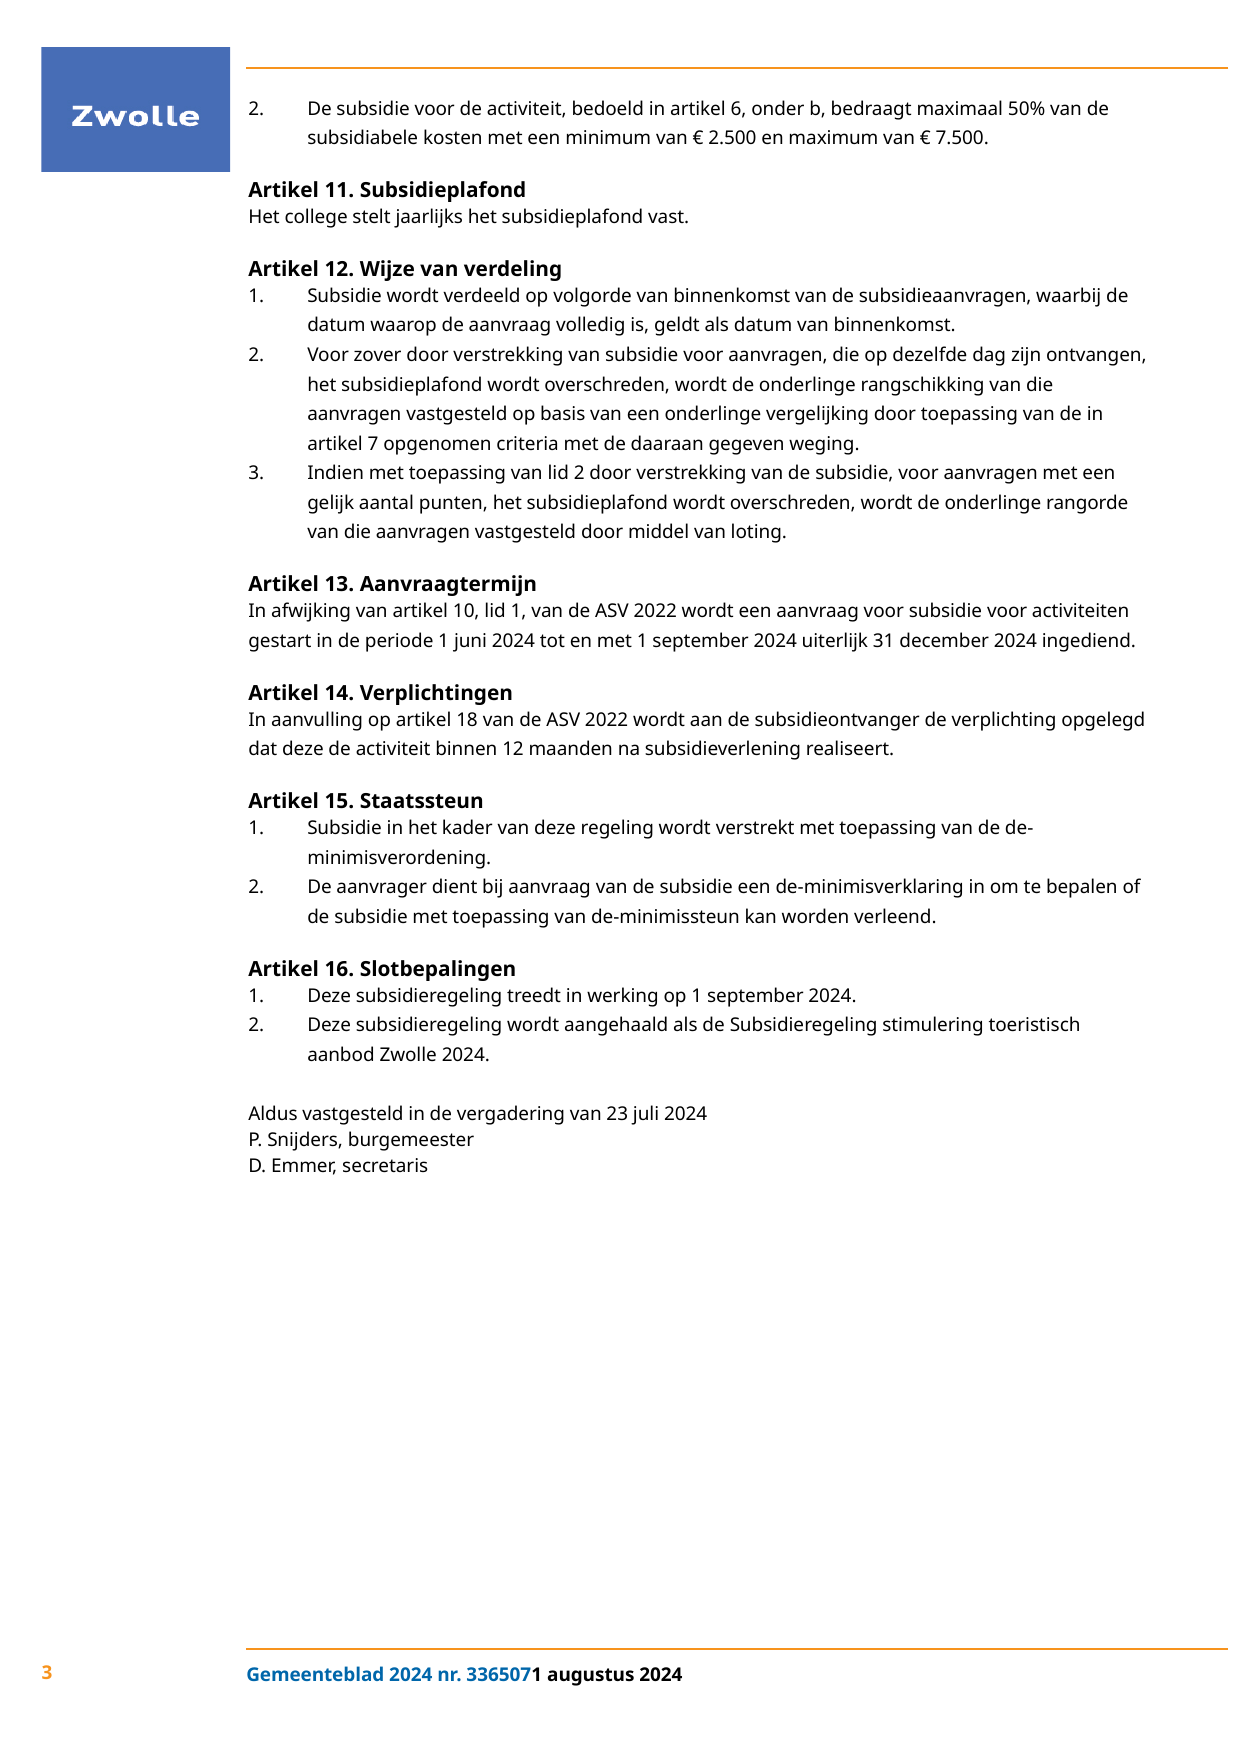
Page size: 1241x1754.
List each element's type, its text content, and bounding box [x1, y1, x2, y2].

list Subsidie wordt verdeeld op volgorde van binnenkomst van de subsidieaanvragen, waarbij de datum waarop de aanvraag volledig is, geldt als datum van binnenkomst. [248, 282, 1152, 337]
text Artikel 13. Aanvraagtermijn [248, 569, 1152, 598]
picture [41, 47, 231, 172]
list Deze subsidieregeling wordt aangehaald als de Subsidieregeling stimulering toeristisch aanbod Zwolle 2024. [248, 1012, 1152, 1067]
text Artikel 14. Verplichtingen [248, 678, 1152, 706]
text Artikel 11. Subsidieplafond [248, 175, 1152, 203]
text D. Emmer, secretaris [248, 1152, 1152, 1178]
list Deze subsidieregeling treedt in werking op 1 september 2024. [248, 982, 1152, 1008]
text P. Snijders, burgemeester [248, 1126, 1152, 1152]
list De aanvrager dient bij aanvraag van de subsidie een de-minimisverklaring in om te bepalen of de subsidie met toepassing van de-minimissteun kan worden verleend. [248, 874, 1152, 929]
list Voor zover door verstrekking van subsidie voor aanvragen, die op dezelfde dag zijn ontvangen, het subsidieplafond wordt overschreden, wordt de onderlinge rangschikking van die aanvragen vastgesteld op basis van een onderlinge vergelijking door toepassing van de in artikel 7 opgenomen criteria met de daaraan gegeven weging. [248, 341, 1152, 456]
list Indien met toepassing van lid 2 door verstrekking van de subsidie, voor aanvragen met een gelijk aantal punten, het subsidieplafond wordt overschreden, wordt de onderlinge rangorde van die aanvragen vastgesteld door middel van loting. [248, 459, 1152, 544]
text In afwijking van artikel 10, lid 1, van de ASV 2022 wordt een aanvraag voor subsidie voor activiteiten gestart in de periode 1 juni 2024 tot en met 1 september 2024 uiterlijk 31 december 2024 ingediend. [248, 598, 1152, 653]
text Het college stelt jaarlijks het subsidieplafond vast. [248, 203, 1152, 229]
list De subsidie voor de activiteit, bedoeld in artikel 6, onder b, bedraagt maximaal 50% van de subsidiabele kosten met een minimum van € 2.500 en maximum van € 7.500. [248, 95, 1152, 150]
text Artikel 12. Wijze van verdeling [248, 254, 1152, 282]
text Artikel 15. Staatssteun [248, 786, 1152, 814]
text Aldus vastgesteld in de vergadering van 23 juli 2024 [248, 1100, 1152, 1126]
text Artikel 16. Slotbepalingen [248, 954, 1152, 982]
list Subsidie in het kader van deze regeling wordt verstrekt met toepassing van de de-minimisverordening. [248, 814, 1152, 870]
text In aanvulling op artikel 18 van de ASV 2022 wordt aan de subsidieontvanger de verplichting opgelegd dat deze de activiteit binnen 12 maanden na subsidieverlening realiseert. [248, 706, 1152, 761]
